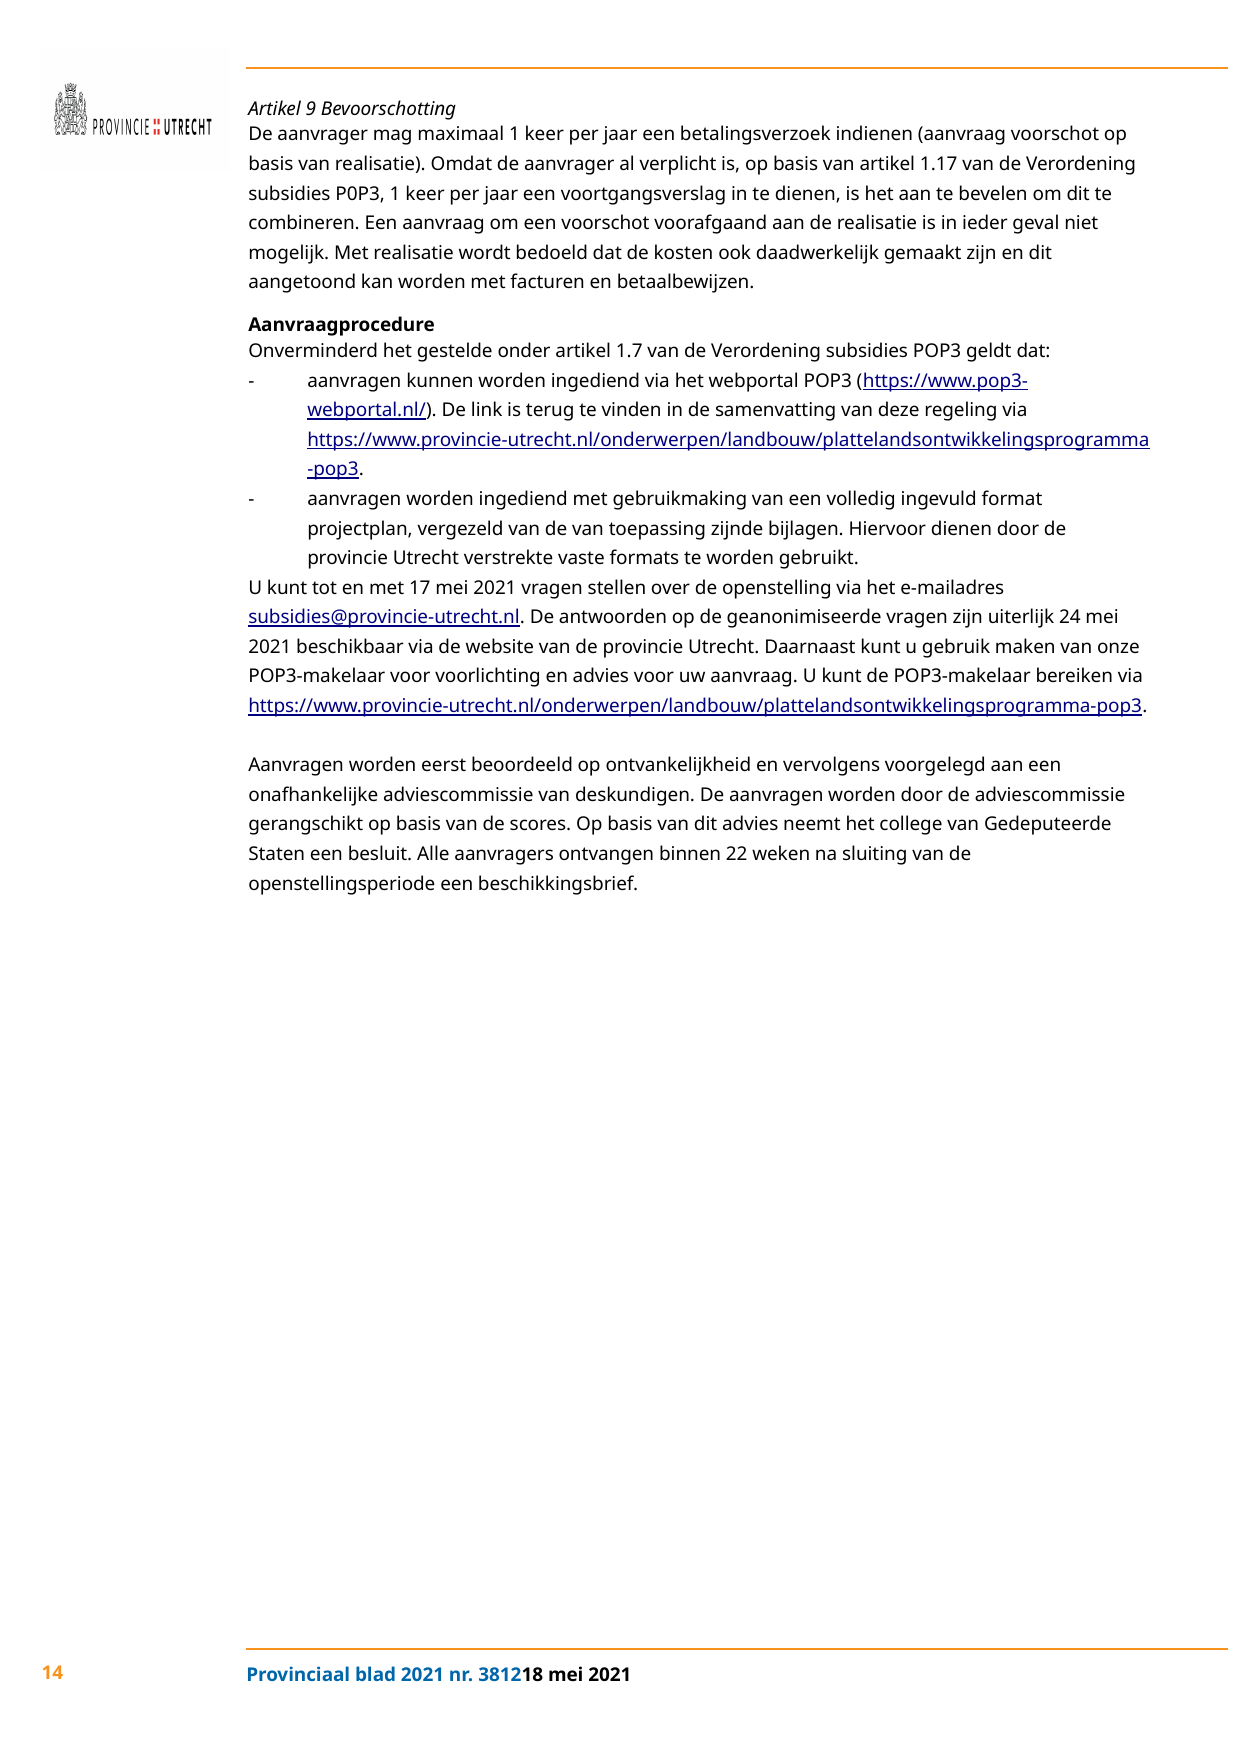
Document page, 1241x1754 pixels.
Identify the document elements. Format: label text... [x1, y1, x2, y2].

text De aanvrager mag maximaal 1 keer per jaar een betalingsverzoek indienen (aanvraag voorschot op basis van realisatie). Omdat de aanvrager al verplicht is, op basis van artikel 1.17 van de Verordening subsidies P0P3, 1 keer per jaar een voortgangsverslag in te dienen, is het aan te bevelen om dit te combineren. Een aanvraag om een voorschot voorafgaand aan de realisatie is in ieder geval niet mogelijk. Met realisatie wordt bedoeld dat de kosten ook daadwerkelijk gemaakt zijn en dit aangetoond kan worden met facturen en betaalbewijzen. [248, 121, 1152, 294]
text Aanvragen worden eerst beoordeeld op ontvankelijkheid en vervolgens voorgelegd aan een onafhankelijke adviescommissie van deskundigen. De aanvragen worden door de adviescommissie gerangschikt op basis van de scores. Op basis van dit advies neemt het college van Gedeputeerde Staten een besluit. Alle aanvragers ontvangen binnen 22 weken na sluiting van de openstellingsperiode een beschikkingsbrief. [248, 751, 1152, 896]
text U kunt tot en met 17 mei 2021 vragen stellen over de openstelling via het e-mailadres subsidies@provincie-utrecht.nl. De antwoorden op de geanonimiseerde vragen zijn uiterlijk 24 mei 2021 beschikbaar via de website van de provincie Utrecht. Daarnaast kunt u gebruik maken van onze POP3-makelaar voor voorlichting en advies voor uw aanvraag. U kunt de POP3-makelaar bereiken via https://www.provincie-utrecht.nl/onderwerpen/landbouw/plattelandsontwikkelingsprogramma-pop3. [248, 574, 1152, 718]
list aanvragen kunnen worden ingediend via het webportal POP3 (https://www.pop3-webportal.nl/). De link is terug te vinden in de samenvatting van deze regeling via https://www.provincie-utrecht.nl/onderwerpen/landbouw/plattelandsontwikkelingsprogramma-pop3. [248, 367, 1152, 481]
picture [41, 47, 231, 172]
text Onverminderd het gestelde onder artikel 1.7 van de Verordening subsidies POP3 geldt dat: [248, 337, 1152, 363]
text Artikel 9 Bevoorschotting [248, 95, 1152, 121]
list aanvragen worden ingediend met gebruikmaking van een volledig ingevuld format projectplan, vergezeld van de van toepassing zijnde bijlagen. Hiervoor dienen door de provincie Utrecht verstrekte vaste formats te worden gebruikt. [248, 485, 1152, 570]
text Aanvraagprocedure [248, 312, 1152, 337]
